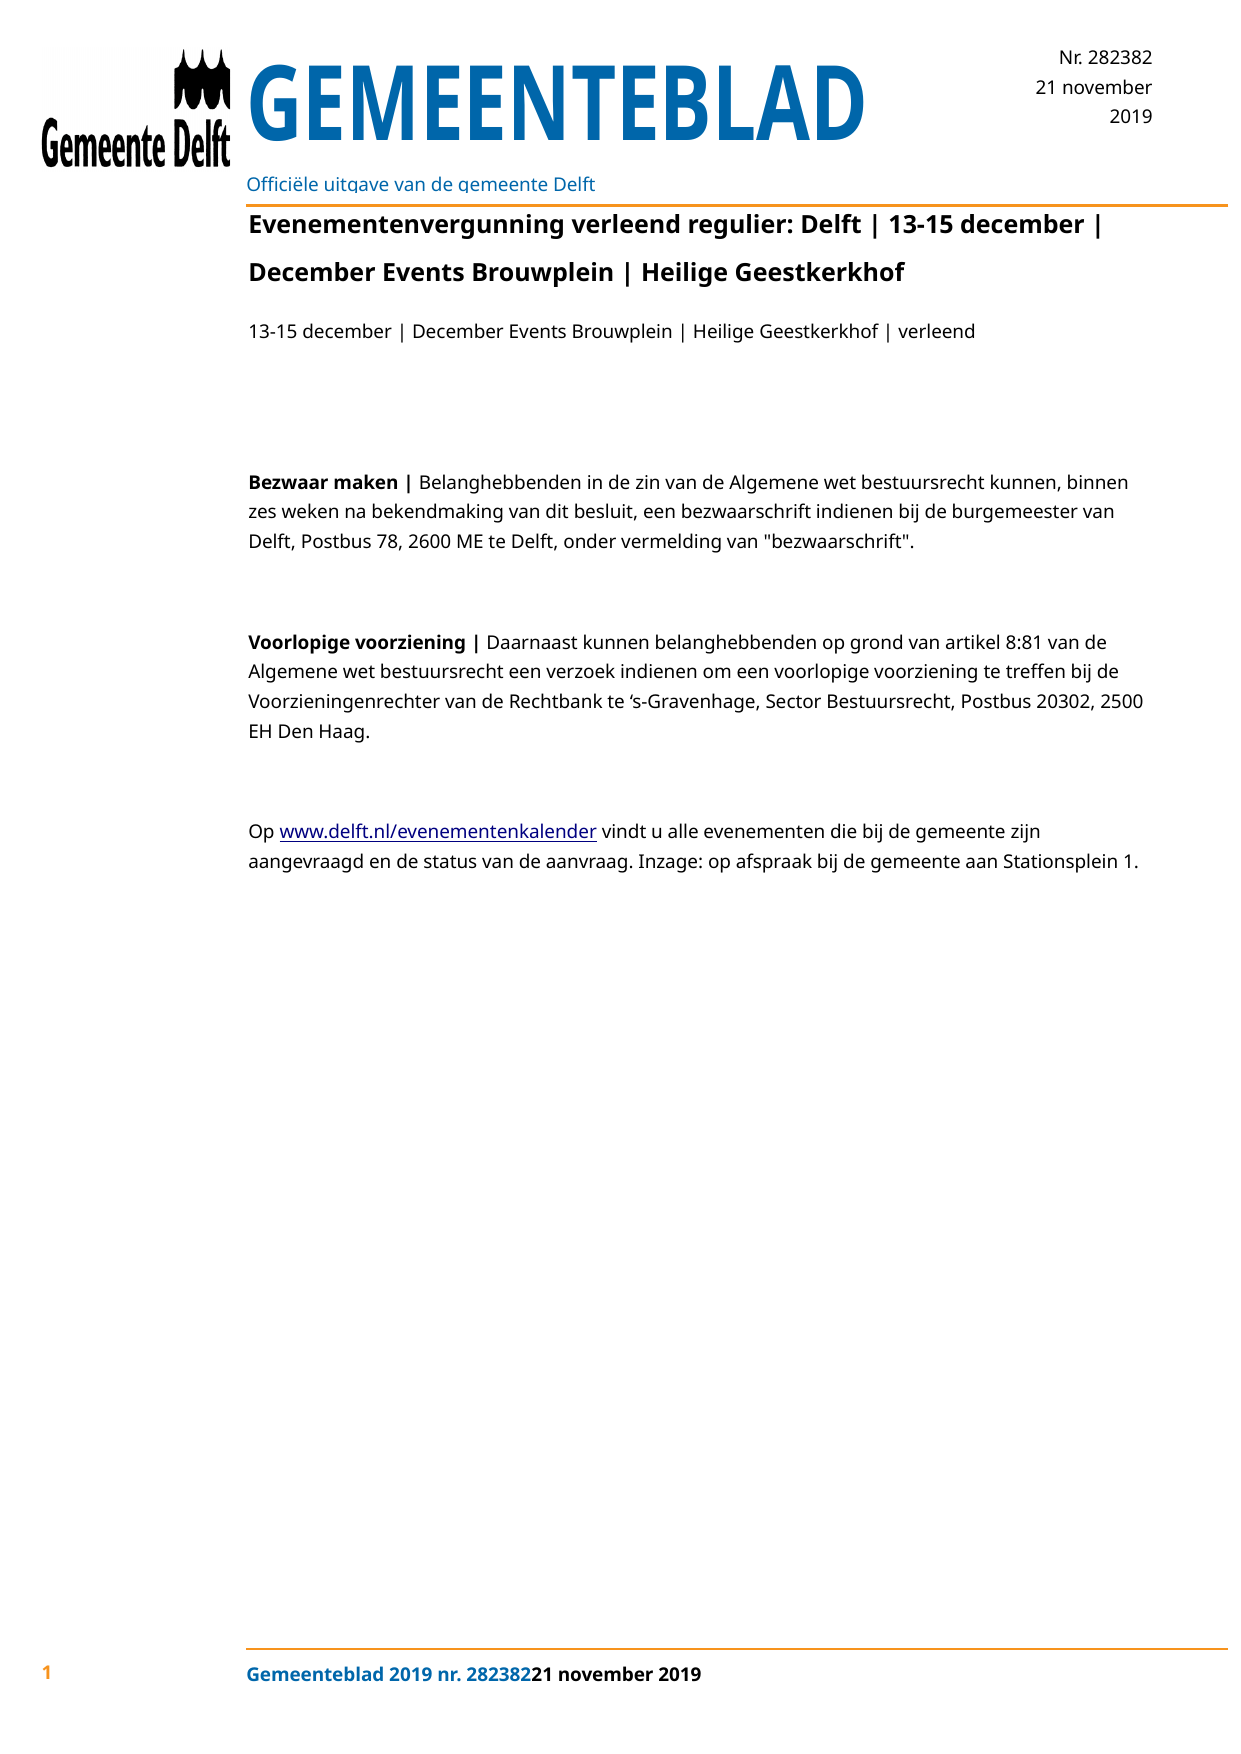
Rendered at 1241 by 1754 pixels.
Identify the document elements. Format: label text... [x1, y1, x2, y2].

text Voorlopige voorziening | Daarnaast kunnen belanghebbenden op grond van artikel 8:81 van de Algemene wet bestuursrecht een verzoek indienen om een voorlopige voorziening te treffen bij de Voorzieningenrechter van de Rechtbank te ‘s-Gravenhage, Sector Bestuursrecht, Postbus 20302, 2500 EH Den Haag. [248, 629, 1152, 744]
picture [41, 47, 231, 172]
text 13-15 december | December Events Brouwplein | Heilige Geestkerkhof | verleend [248, 318, 1152, 344]
text Op www.delft.nl/evenementenkalender vindt u alle evenementen die bij de gemeente zijn aangevraagd en de status van de aanvraag. Inzage: op afspraak bij de gemeente aan Stationsplein 1. [248, 819, 1152, 874]
text Evenementenvergunning verleend regulier: Delft | 13-15 december | December Events Brouwplein | Heilige Geestkerkhof [248, 207, 1152, 288]
text Bezwaar maken | Belanghebbenden in de zin van de Algemene wet bestuursrecht kunnen, binnen zes weken na bekendmaking van dit besluit, een bezwaarschrift indienen bij de burgemeester van Delft, Postbus 78, 2600 ME te Delft, onder vermelding van "bezwaarschrift". [248, 469, 1152, 554]
